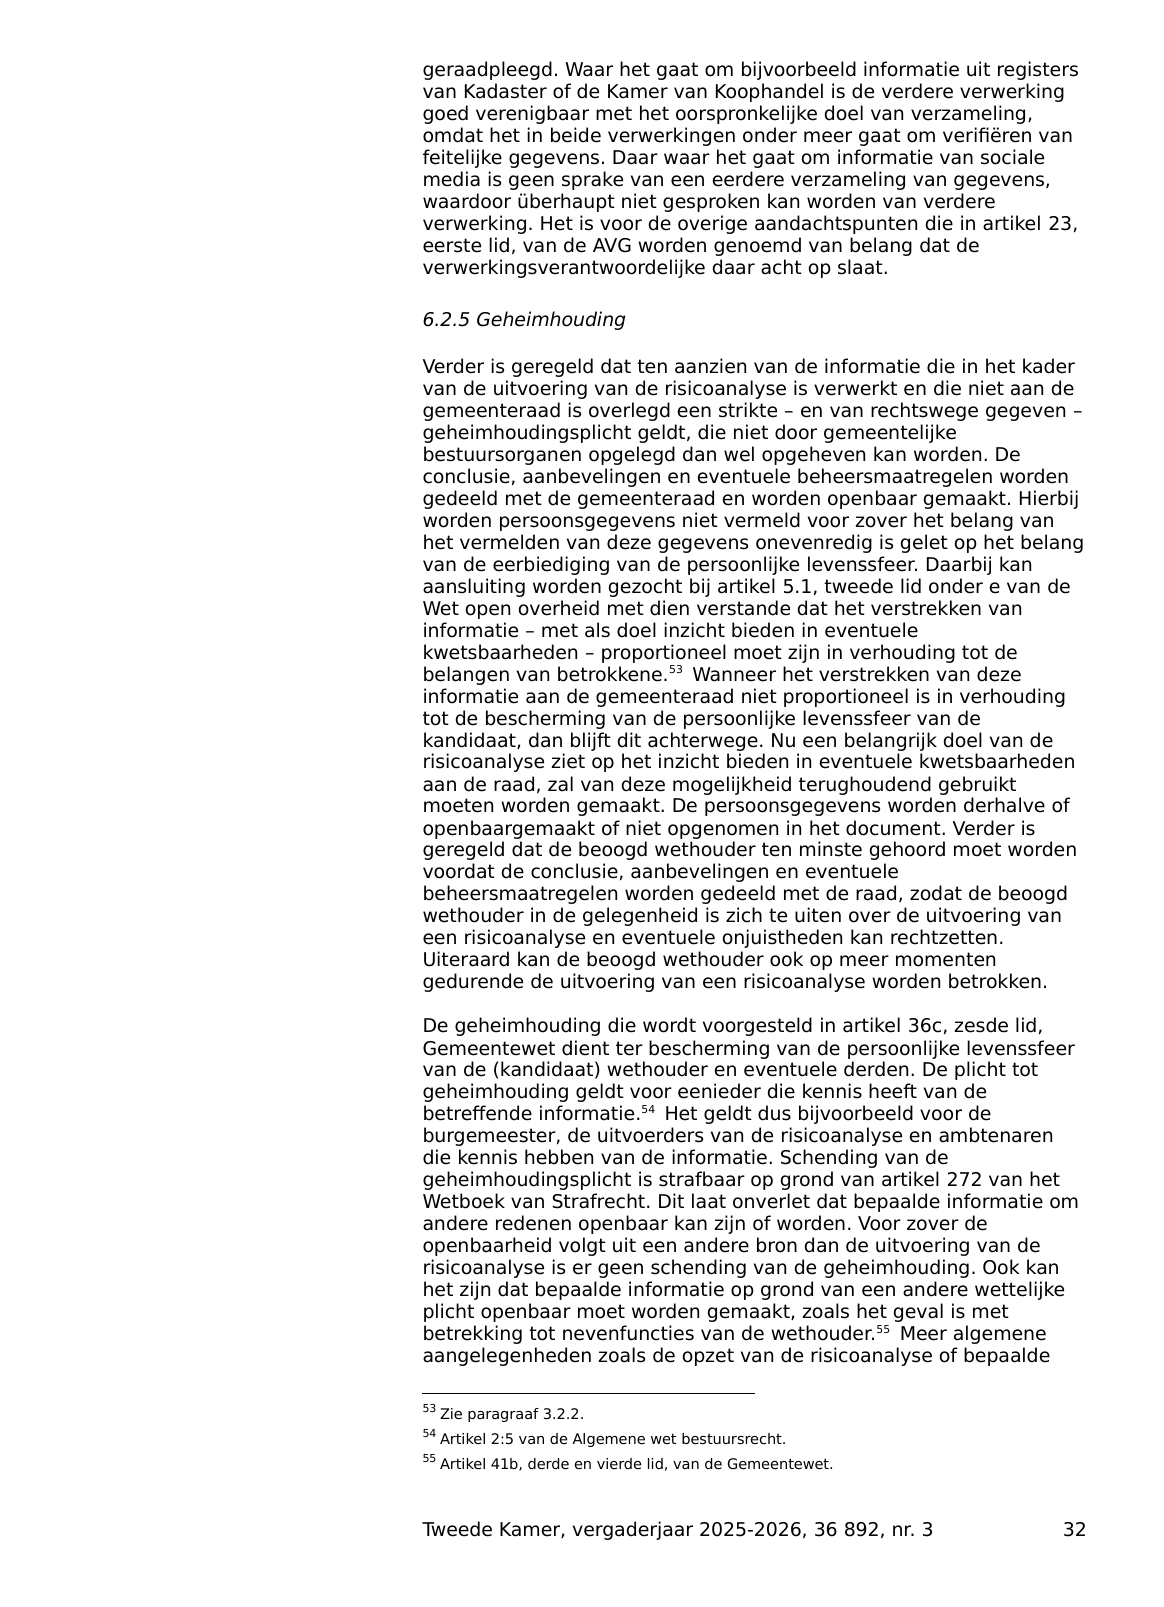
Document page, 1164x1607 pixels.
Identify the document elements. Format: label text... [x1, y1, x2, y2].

text Zie paragraaf 3.2.2. [422, 1402, 1087, 1424]
text Artikel 41b, derde en vierde lid, van de Gemeentewet. [422, 1452, 1087, 1474]
text geraadpleegd. Waar het gaat om bijvoorbeeld informatie uit registers van Kadaster of de Kamer van Koophandel is de verdere verwerking goed verenigbaar met het oorspronkelijke doel van verzameling, omdat het in beide verwerkingen onder meer gaat om verifiëren van feitelijke gegevens. Daar waar het gaat om informatie van sociale media is geen sprake van een eerdere verzameling van gegevens, waardoor überhaupt niet gesproken kan worden van verdere verwerking. Het is voor de overige aandachtspunten die in artikel 23, eerste lid, van de AVG worden genoemd van belang dat de verwerkingsverantwoordelijke daar acht op slaat. [422, 59, 1087, 279]
subtitle 6.2.5 Geheimhouding [422, 309, 1087, 331]
text Artikel 2:5 van de Algemene wet bestuursrecht. [422, 1427, 1087, 1449]
text De geheimhouding die wordt voorgesteld in artikel 36c, zesde lid, Gemeentewet dient ter bescherming van de persoonlijke levenssfeer van de (kandidaat) wethouder en eventuele derden. De plicht tot geheimhouding geldt voor eenieder die kennis heeft van de betreffende informatie. Het geldt dus bijvoorbeeld voor de burgemeester, de uitvoerders van de risicoanalyse en ambtenaren die kennis hebben van de informatie. Schending van de geheimhoudingsplicht is strafbaar op grond van artikel 272 van het Wetboek van Strafrecht. Dit laat onverlet dat bepaalde informatie om andere redenen openbaar kan zijn of worden. Voor zover de openbaarheid volgt uit een andere bron dan de uitvoering van de risicoanalyse is er geen schending van de geheimhouding. Ook kan het zijn dat bepaalde informatie op grond van een andere wettelijke plicht openbaar moet worden gemaakt, zoals het geval is met betrekking tot nevenfuncties van de wethouder. Meer algemene aangelegenheden zoals de opzet van de risicoanalyse of bepaalde [422, 1015, 1087, 1367]
text Verder is geregeld dat ten aanzien van de informatie die in het kader van de uitvoering van de risicoanalyse is verwerkt en die niet aan de gemeenteraad is overlegd een strikte – en van rechtswege gegeven – geheimhoudingsplicht geldt, die niet door gemeentelijke bestuursorganen opgelegd dan wel opgeheven kan worden. De conclusie, aanbevelingen en eventuele beheersmaatregelen worden gedeeld met de gemeenteraad en worden openbaar gemaakt. Hierbij worden persoonsgegevens niet vermeld voor zover het belang van het vermelden van deze gegevens onevenredig is gelet op het belang van de eerbiediging van de persoonlijke levenssfeer. Daarbij kan aansluiting worden gezocht bij artikel 5.1, tweede lid onder e van de Wet open overheid met dien verstande dat het verstrekken van informatie – met als doel inzicht bieden in eventuele kwetsbaarheden – proportioneel moet zijn in verhouding tot de belangen van betrokkene. Wanneer het verstrekken van deze informatie aan de gemeenteraad niet proportioneel is in verhouding tot de bescherming van de persoonlijke levenssfeer van de kandidaat, dan blijft dit achterwege. Nu een belangrijk doel van de risicoanalyse ziet op het inzicht bieden in eventuele kwetsbaarheden aan de raad, zal van deze mogelijkheid terughoudend gebruikt moeten worden gemaakt. De persoonsgegevens worden derhalve of openbaargemaakt of niet opgenomen in het document. Verder is geregeld dat de beoogd wethouder ten minste gehoord moet worden voordat de conclusie, aanbevelingen en eventuele beheersmaatregelen worden gedeeld met de raad, zodat de beoogd wethouder in de gelegenheid is zich te uiten over de uitvoering van een risicoanalyse en eventuele onjuistheden kan rechtzetten. Uiteraard kan de beoogd wethouder ook op meer momenten gedurende de uitvoering van een risicoanalyse worden betrokken. [422, 356, 1087, 993]
